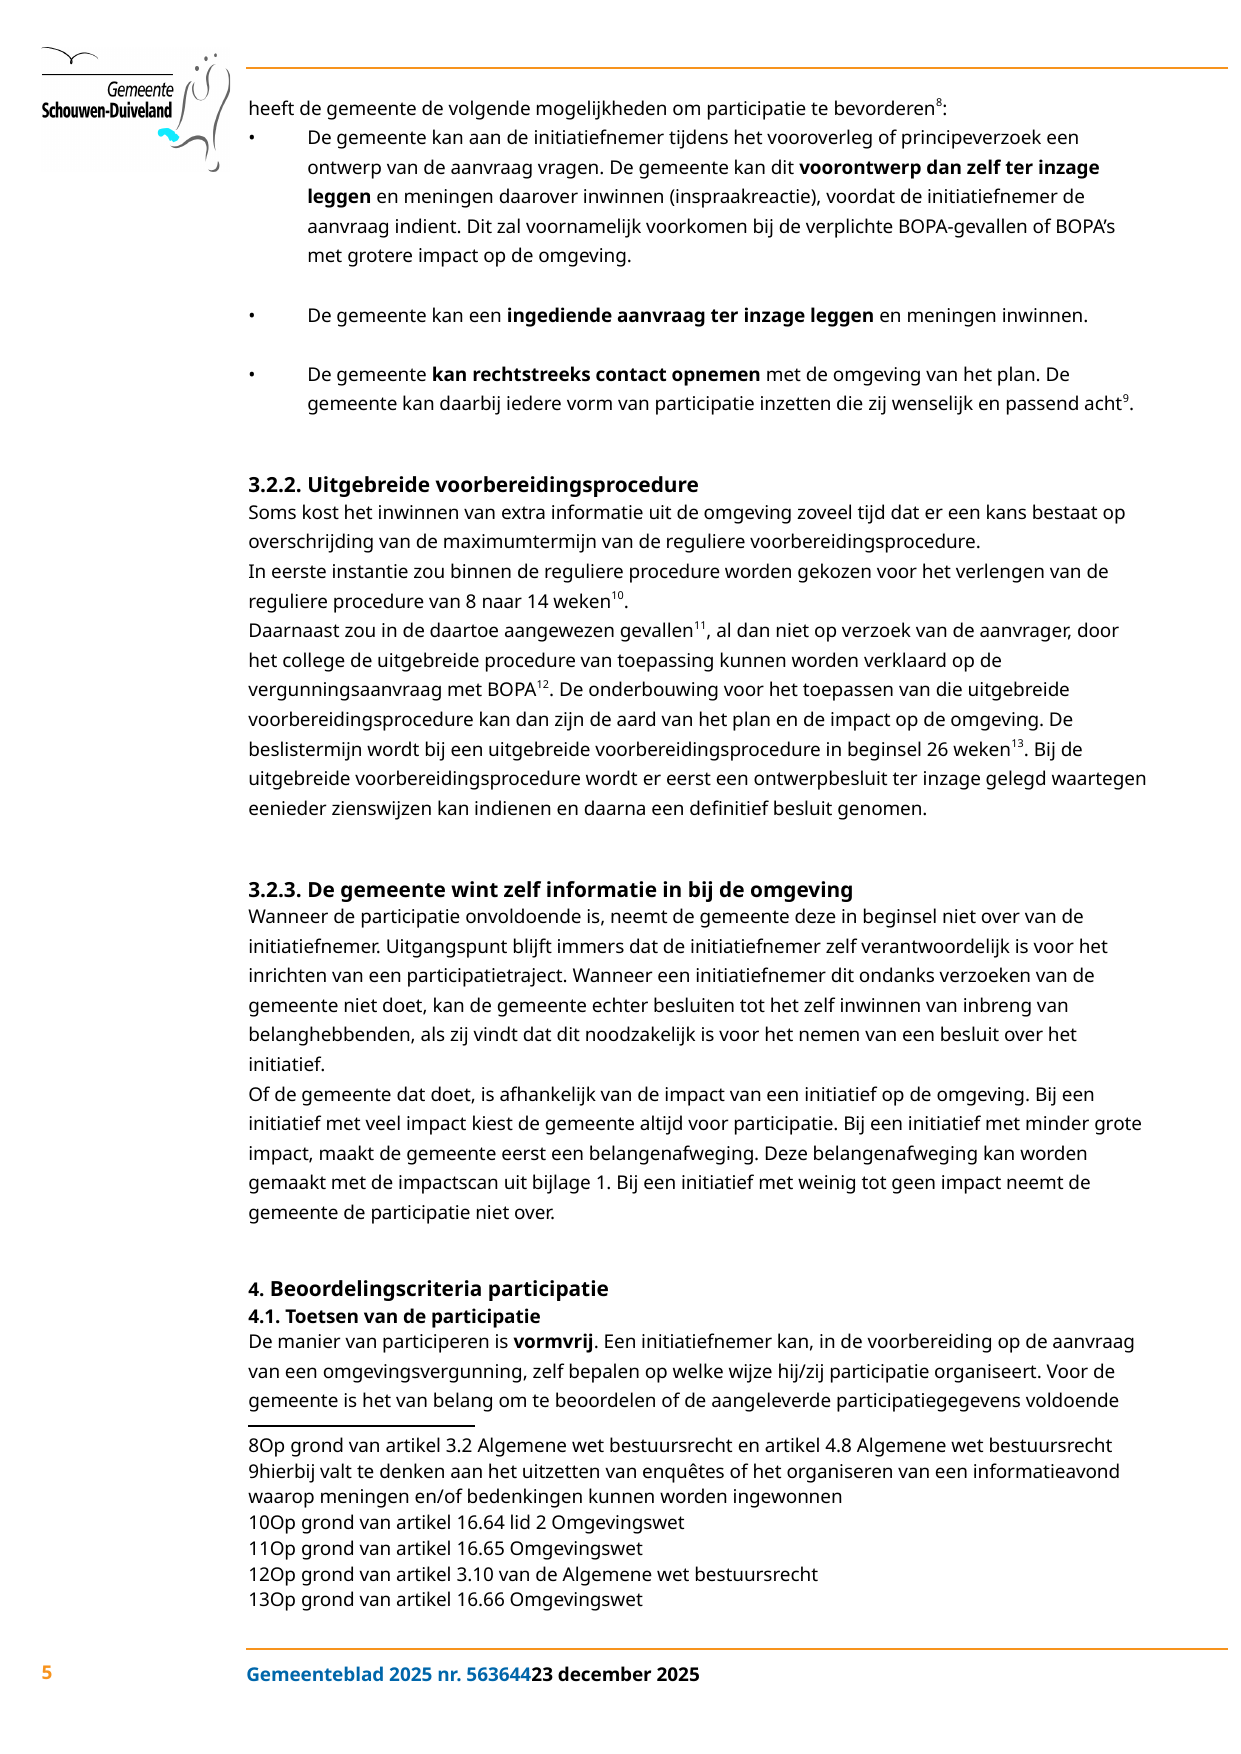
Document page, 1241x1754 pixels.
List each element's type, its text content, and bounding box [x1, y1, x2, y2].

text Daarnaast zou in de daartoe aangewezen gevallen, al dan niet op verzoek van de aanvrager, door het college de uitgebreide procedure van toepassing kunnen worden verklaard op de vergunningsaanvraag met BOPA. De onderbouwing voor het toepassen van die uitgebreide voorbereidingsprocedure kan dan zijn de aard van het plan en de impact op de omgeving. De beslistermijn wordt bij een uitgebreide voorbereidingsprocedure in beginsel 26 weken. Bij de uitgebreide voorbereidingsprocedure wordt er eerst een ontwerpbesluit ter inzage gelegd waartegen eenieder zienswijzen kan indienen en daarna een definitief besluit genomen. [248, 617, 1152, 821]
text Op grond van artikel 16.65 Omgevingswet [248, 1535, 1152, 1561]
text Op grond van artikel 16.66 Omgevingswet [248, 1586, 1152, 1612]
list De gemeente kan aan de initiatiefnemer tijdens het vooroverleg of principeverzoek een ontwerp van de aanvraag vragen. De gemeente kan dit voorontwerp dan zelf ter inzage leggen en meningen daarover inwinnen (inspraakreactie), voordat de initiatiefnemer de aanvraag indient. Dit zal voornamelijk voorkomen bij de verplichte BOPA-gevallen of BOPA’s met grotere impact op de omgeving. [248, 124, 1152, 268]
text 4. Beoordelingscriteria participatie [248, 1274, 1152, 1303]
text 3.2.2. Uitgebreide voorbereidingsprocedure [248, 471, 1152, 499]
text In eerste instantie zou binnen de reguliere procedure worden gekozen voor het verlengen van de reguliere procedure van 8 naar 14 weken. [248, 558, 1152, 613]
text Op grond van artikel 3.10 van de Algemene wet bestuursrecht [248, 1561, 1152, 1586]
list hierbij valt te denken aan het uitzetten van enquêtes of het organiseren van een informatieavond waarop meningen en/of bedenkingen kunnen worden ingewonnen [248, 1458, 1152, 1509]
list De gemeente kan rechtstreeks contact opnemen met de omgeving van het plan. De gemeente kan daarbij iedere vorm van participatie inzetten die zij wenselijk en passend acht. [248, 361, 1152, 416]
picture [41, 47, 231, 172]
text heeft de gemeente de volgende mogelijkheden om participatie te bevorderen: [248, 95, 1152, 121]
text Op grond van artikel 16.64 lid 2 Omgevingswet [248, 1509, 1152, 1535]
text Wanneer de participatie onvoldoende is, neemt de gemeente deze in beginsel niet over van de initiatiefnemer. Uitgangspunt blijft immers dat de initiatiefnemer zelf verantwoordelijk is voor het inrichten van een participatietraject. Wanneer een initiatiefnemer dit ondanks verzoeken van de gemeente niet doet, kan de gemeente echter besluiten tot het zelf inwinnen van inbreng van belanghebbenden, als zij vindt dat dit noodzakelijk is voor het nemen van een besluit over het initiatief. [248, 903, 1152, 1077]
text 3.2.3. De gemeente wint zelf informatie in bij de omgeving [248, 875, 1152, 903]
text Of de gemeente dat doet, is afhankelijk van de impact van een initiatief op de omgeving. Bij een initiatief met veel impact kiest de gemeente altijd voor participatie. Bij een initiatief met minder grote impact, maakt de gemeente eerst een belangenafweging. Deze belangenafweging kan worden gemaakt met de impactscan uit bijlage 1. Bij een initiatief met weinig tot geen impact neemt de gemeente de participatie niet over. [248, 1081, 1152, 1225]
text De manier van participeren is vormvrij. Een initiatiefnemer kan, in de voorbereiding op de aanvraag van een omgevingsvergunning, zelf bepalen op welke wijze hij/zij participatie organiseert. Voor de gemeente is het van belang om te beoordelen of de aangeleverde participatiegegevens voldoende [248, 1328, 1152, 1413]
text Soms kost het inwinnen van extra informatie uit de omgeving zoveel tijd dat er een kans bestaat op overschrijding van de maximumtermijn van de reguliere voorbereidingsprocedure. [248, 499, 1152, 554]
list De gemeente kan een ingediende aanvraag ter inzage leggen en meningen inwinnen. [248, 302, 1152, 328]
text 4.1. Toetsen van de participatie [248, 1303, 1152, 1328]
text Op grond van artikel 3.2 Algemene wet bestuursrecht en artikel 4.8 Algemene wet bestuursrecht [248, 1432, 1152, 1458]
